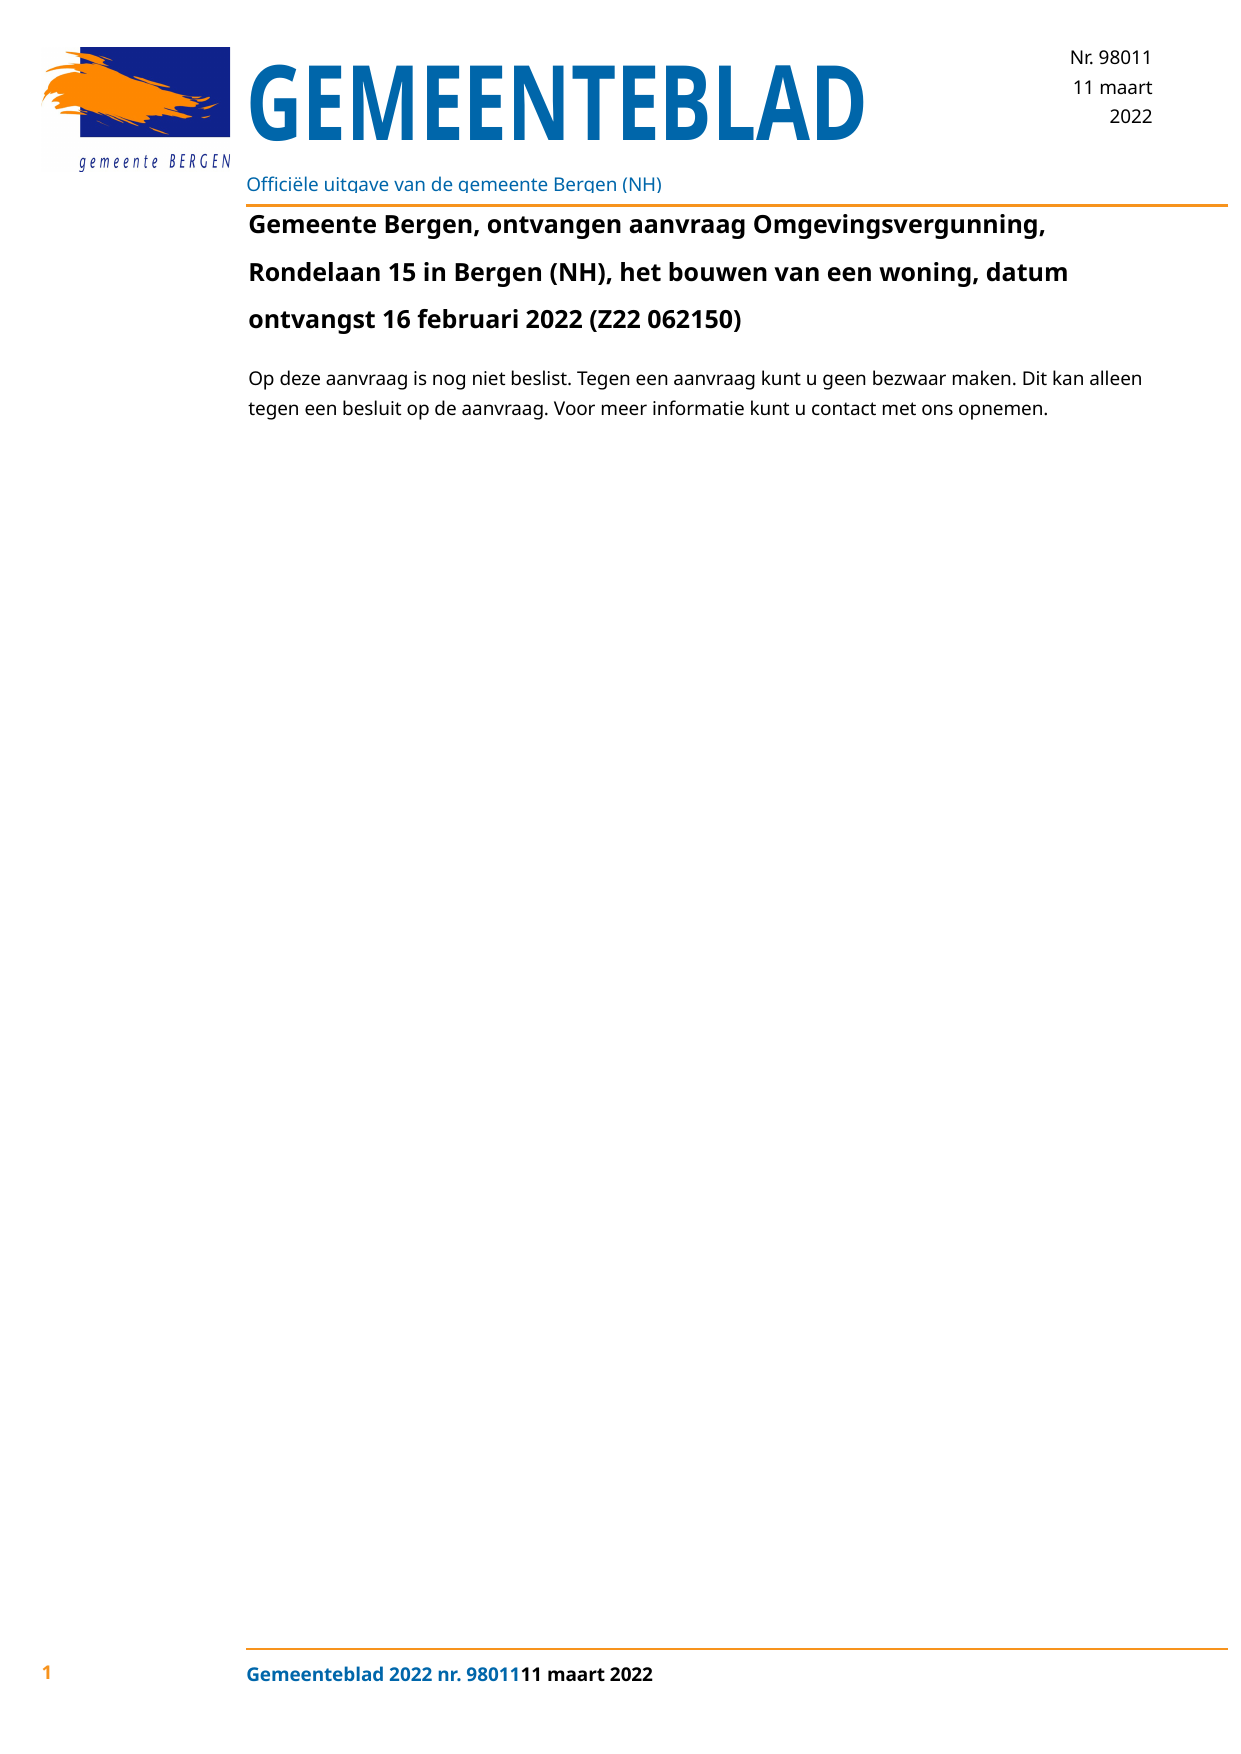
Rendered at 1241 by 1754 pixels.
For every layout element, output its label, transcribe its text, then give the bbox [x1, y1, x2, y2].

picture [41, 47, 231, 172]
text Gemeente Bergen, ontvangen aanvraag Omgevingsvergunning, Rondelaan 15 in Bergen (NH), het bouwen van een woning, datum ontvangst 16 februari 2022 (Z22 062150) [248, 207, 1152, 336]
text Op deze aanvraag is nog niet beslist. Tegen een aanvraag kunt u geen bezwaar maken. Dit kan alleen tegen een besluit op de aanvraag. Voor meer informatie kunt u contact met ons opnemen. [248, 366, 1152, 421]
